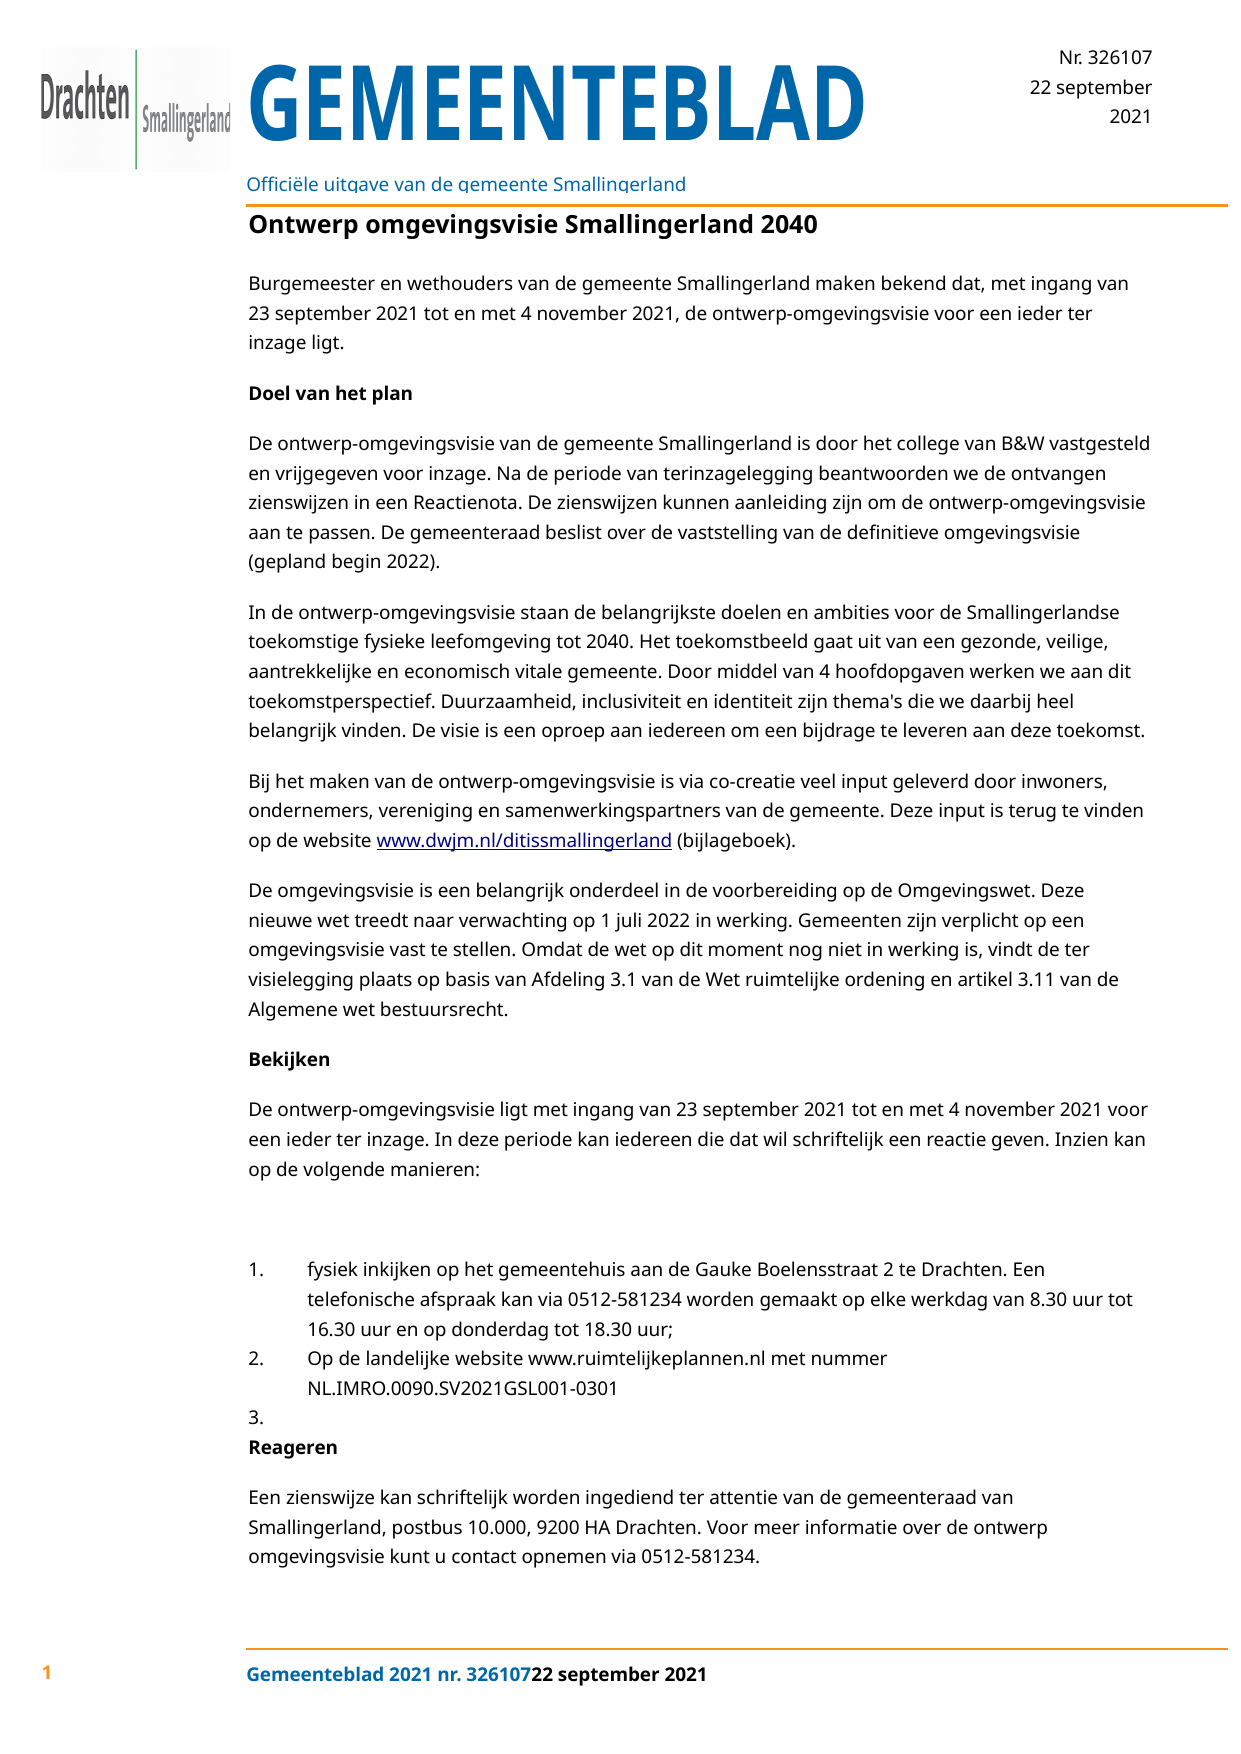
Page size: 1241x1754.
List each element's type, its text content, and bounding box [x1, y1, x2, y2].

text In de ontwerp-omgevingsvisie staan de belangrijkste doelen en ambities voor de Smallingerlandse toekomstige fysieke leefomgeving tot 2040. Het toekomstbeeld gaat uit van een gezonde, veilige, aantrekkelijke en economisch vitale gemeente. Door middel van 4 hoofdopgaven werken we aan dit toekomstperspectief. Duurzaamheid, inclusiviteit en identiteit zijn thema's die we daarbij heel belangrijk vinden. De visie is een oproep aan iedereen om een bijdrage te leveren aan deze toekomst. [248, 599, 1152, 743]
text Ontwerp omgevingsvisie Smallingerland 2040 [248, 207, 1152, 241]
list Op de landelijke website www.ruimtelijkeplannen.nl met nummer NL.IMRO.0090.SV2021GSL001-0301 [248, 1345, 1152, 1401]
text Reageren [248, 1434, 1152, 1460]
text De ontwerp-omgevingsvisie ligt met ingang van 23 september 2021 tot en met 4 november 2021 voor een ieder ter inzage. In deze periode kan iedereen die dat wil schriftelijk een reactie geven. Inzien kan op de volgende manieren: [248, 1097, 1152, 1181]
text De ontwerp-omgevingsvisie van de gemeente Smallingerland is door het college van B&W vastgesteld en vrijgegeven voor inzage. Na de periode van terinzagelegging beantwoorden we de ontvangen zienswijzen in een Reactienota. De zienswijzen kunnen aanleiding zijn om de ontwerp-omgevingsvisie aan te passen. De gemeenteraad beslist over de vaststelling van de definitieve omgevingsvisie (gepland begin 2022). [248, 430, 1152, 574]
picture [41, 47, 231, 172]
text Burgemeester en wethouders van de gemeente Smallingerland maken bekend dat, met ingang van 23 september 2021 tot en met 4 november 2021, de ontwerp-omgevingsvisie voor een ieder ter inzage ligt. [248, 270, 1152, 355]
text Bekijken [248, 1046, 1152, 1072]
text Doel van het plan [248, 380, 1152, 406]
text De omgevingsvisie is een belangrijk onderdeel in de voorbereiding op de Omgevingswet. Deze nieuwe wet treedt naar verwachting op 1 juli 2022 in werking. Gemeenten zijn verplicht op een omgevingsvisie vast te stellen. Omdat de wet op dit moment nog niet in werking is, vindt de ter visielegging plaats op basis van Afdeling 3.1 van de Wet ruimtelijke ordening en artikel 3.11 van de Algemene wet bestuursrecht. [248, 877, 1152, 1021]
text Bij het maken van de ontwerp-omgevingsvisie is via co-creatie veel input geleverd door inwoners, ondernemers, vereniging en samenwerkingspartners van de gemeente. Deze input is terug te vinden op de website www.dwjm.nl/ditissmallingerland (bijlageboek). [248, 768, 1152, 853]
list fysiek inkijken op het gemeentehuis aan de Gauke Boelensstraat 2 te Drachten. Een telefonische afspraak kan via 0512-581234 worden gemaakt op elke werkdag van 8.30 uur tot 16.30 uur en op donderdag tot 18.30 uur; [248, 1257, 1152, 1341]
text Een zienswijze kan schriftelijk worden ingediend ter attentie van de gemeenteraad van Smallingerland, postbus 10.000, 9200 HA Drachten. Voor meer informatie over de ontwerp omgevingsvisie kunt u contact opnemen via 0512-581234. [248, 1484, 1152, 1569]
